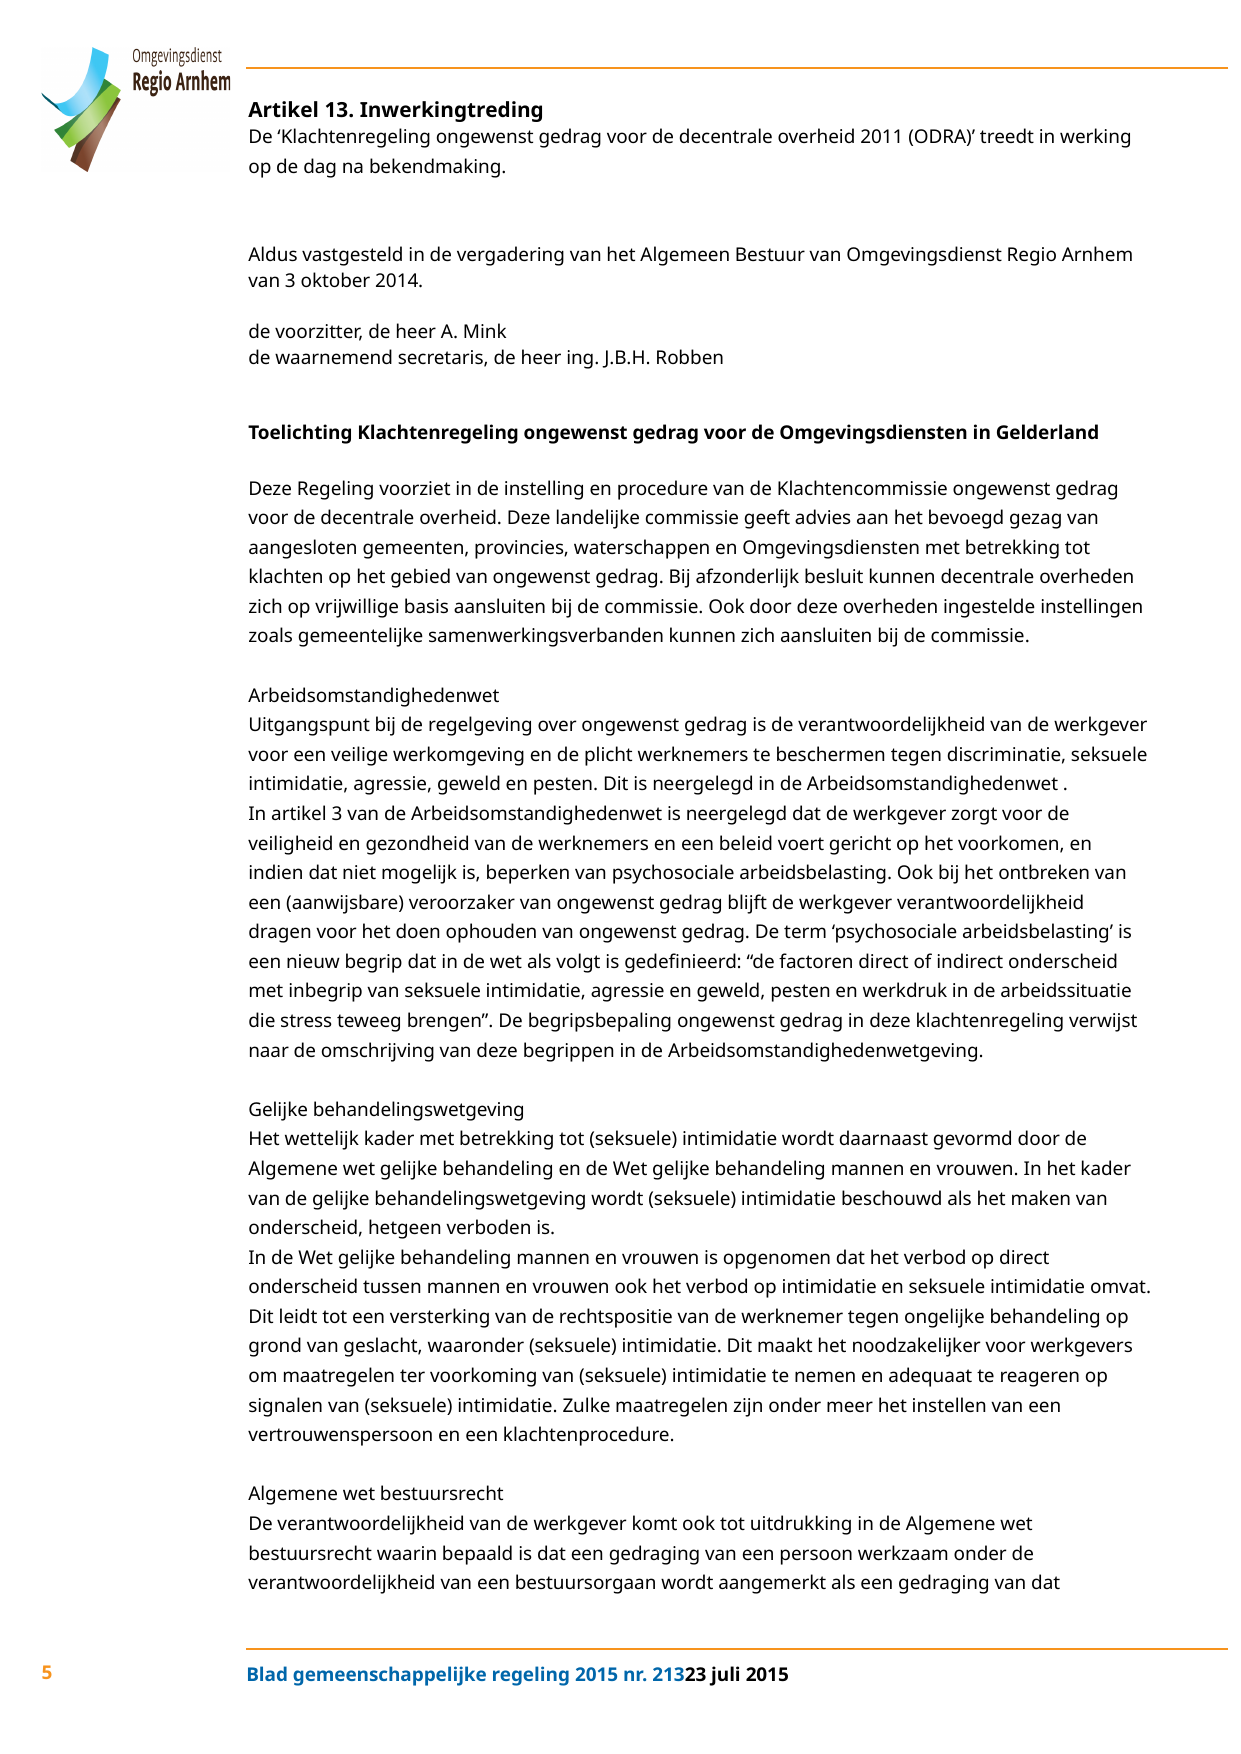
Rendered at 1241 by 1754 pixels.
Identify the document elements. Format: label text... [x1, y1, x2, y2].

text Artikel 13. Inwerkingtreding [248, 95, 1152, 123]
text de waarnemend secretaris, de heer ing. J.B.H. Robben [248, 344, 1152, 370]
text Aldus vastgesteld in de vergadering van het Algemeen Bestuur van Omgevingsdienst Regio Arnhem van 3 oktober 2014. [248, 242, 1152, 293]
text Het wettelijk kader met betrekking tot (seksuele) intimidatie wordt daarnaast gevormd door de Algemene wet gelijke behandeling en de Wet gelijke behandeling mannen en vrouwen. In het kader van de gelijke behandelingswetgeving wordt (seksuele) intimidatie beschouwd als het maken van onderscheid, hetgeen verboden is. [248, 1126, 1152, 1240]
text De verantwoordelijkheid van de werkgever komt ook tot uitdrukking in de Algemene wet bestuursrecht waarin bepaald is dat een gedraging van een persoon werkzaam onder de verantwoordelijkheid van een bestuursorgaan wordt aangemerkt als een gedraging van dat [248, 1510, 1152, 1595]
text In artikel 3 van de Arbeidsomstandighedenwet is neergelegd dat de werkgever zorgt voor de veiligheid en gezondheid van de werknemers en een beleid voert gericht op het voorkomen, en indien dat niet mogelijk is, beperken van psychosociale arbeidsbelasting. Ook bij het ontbreken van een (aanwijsbare) veroorzaker van ongewenst gedrag blijft de werkgever verantwoordelijkheid dragen voor het doen ophouden van ongewenst gedrag. De term ‘psychosociale arbeidsbelasting’ is een nieuw begrip dat in de wet als volgt is gedefinieerd: “de factoren direct of indirect onderscheid met inbegrip van seksuele intimidatie, agressie en geweld, pesten en werkdruk in de arbeidssituatie die stress teweeg brengen”. De begripsbepaling ongewenst gedrag in deze klachtenregeling verwijst naar de omschrijving van deze begrippen in de Arbeidsomstandighedenwetgeving. [248, 800, 1152, 1063]
text Deze Regeling voorziet in de instelling en procedure van de Klachtencommissie ongewenst gedrag voor de decentrale overheid. Deze landelijke commissie geeft advies aan het bevoegd gezag van aangesloten gemeenten, provincies, waterschappen en Omgevingsdiensten met betrekking tot klachten op het gebied van ongewenst gedrag. Bij afzonderlijk besluit kunnen decentrale overheden zich op vrijwillige basis aansluiten bij de commissie. Ook door deze overheden ingestelde instellingen zoals gemeentelijke samenwerkingsverbanden kunnen zich aansluiten bij de commissie. [248, 475, 1152, 648]
text Toelichting Klachtenregeling ongewenst gedrag voor de Omgevingsdiensten in Gelderland [248, 417, 1152, 445]
text In de Wet gelijke behandeling mannen en vrouwen is opgenomen dat het verbod op direct onderscheid tussen mannen en vrouwen ook het verbod op intimidatie en seksuele intimidatie omvat. Dit leidt tot een versterking van de rechtspositie van de werknemer tegen ongelijke behandeling op grond van geslacht, waaronder (seksuele) intimidatie. Dit maakt het noodzakelijker voor werkgevers om maatregelen ter voorkoming van (seksuele) intimidatie te nemen en adequaat te reageren op signalen van (seksuele) intimidatie. Zulke maatregelen zijn onder meer het instellen van een vertrouwenspersoon en een klachtenprocedure. [248, 1244, 1152, 1447]
text Algemene wet bestuursrecht [248, 1481, 1152, 1506]
text Uitgangspunt bij de regelgeving over ongewenst gedrag is de verantwoordelijkheid van de werkgever voor een veilige werkomgeving en de plicht werknemers te beschermen tegen discriminatie, seksuele intimidatie, agressie, geweld en pesten. Dit is neergelegd in de Arbeidsomstandighedenwet . [248, 711, 1152, 796]
text De ‘Klachtenregeling ongewenst gedrag voor de decentrale overheid 2011 (ODRA)’ treedt in werking op de dag na bekendmaking. [248, 123, 1152, 178]
text Arbeidsomstandighedenwet [248, 682, 1152, 708]
picture [41, 47, 231, 172]
text de voorzitter, de heer A. Mink [248, 319, 1152, 344]
text Gelijke behandelingswetgeving [248, 1096, 1152, 1122]
